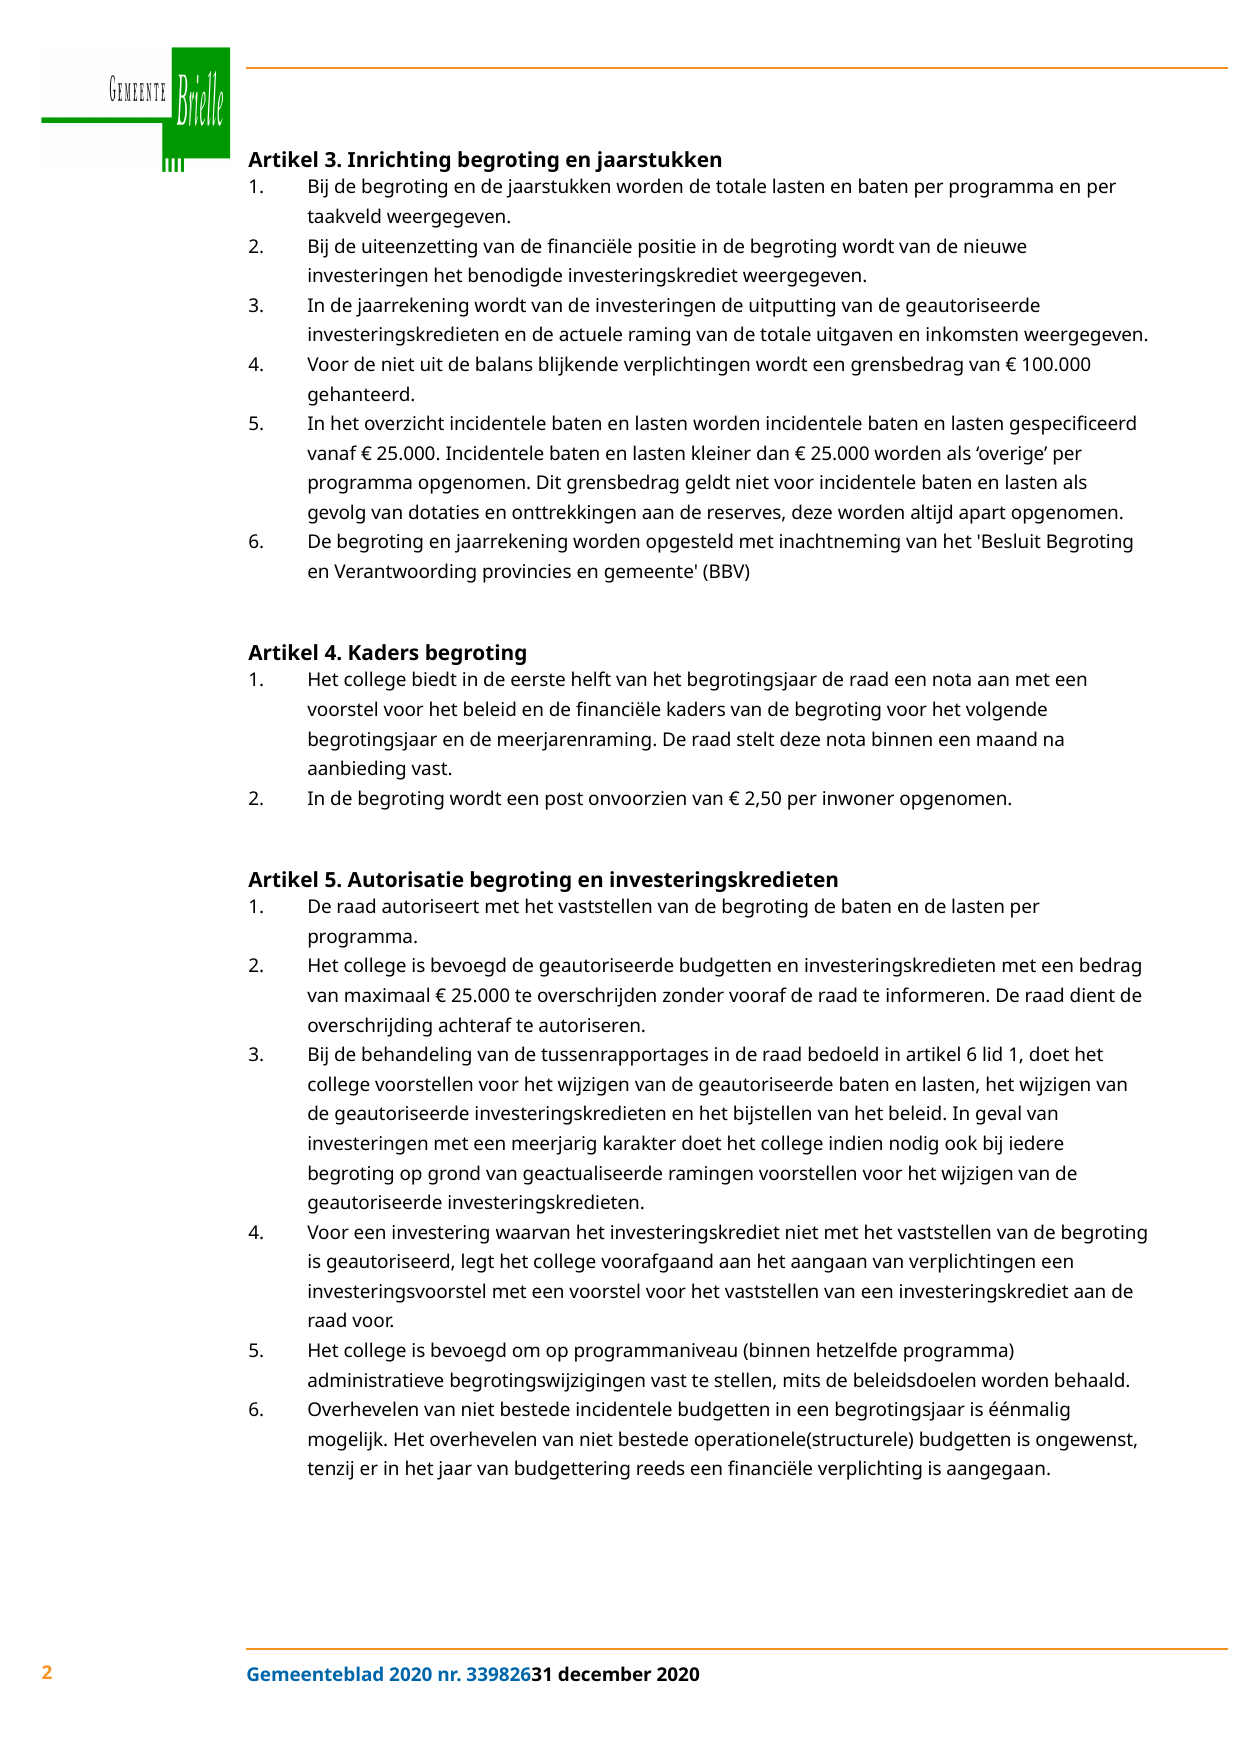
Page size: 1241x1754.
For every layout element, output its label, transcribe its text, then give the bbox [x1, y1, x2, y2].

list In de begroting wordt een post onvoorzien van € 2,50 per inwoner opgenomen. [248, 785, 1152, 811]
list Het college is bevoegd de geautoriseerde budgetten en investeringskredieten met een bedrag van maximaal € 25.000 te overschrijden zonder vooraf de raad te informeren. De raad dient de overschrijding achteraf te autoriseren. [248, 953, 1152, 1037]
list De begroting en jaarrekening worden opgesteld met inachtneming van het 'Besluit Begroting en Verantwoording provincies en gemeente' (BBV) [248, 529, 1152, 584]
picture [41, 47, 231, 172]
list In het overzicht incidentele baten en lasten worden incidentele baten en lasten gespecificeerd vanaf € 25.000. Incidentele baten en lasten kleiner dan € 25.000 worden als ‘overige’ per programma opgenomen. Dit grensbedrag geldt niet voor incidentele baten en lasten als gevolg van dotaties en onttrekkingen aan de reserves, deze worden altijd apart opgenomen. [248, 410, 1152, 525]
text Artikel 4. Kaders begroting [248, 638, 1152, 667]
list Voor een investering waarvan het investeringskrediet niet met het vaststellen van de begroting is geautoriseerd, legt het college voorafgaand aan het aangaan van verplichtingen een investeringsvoorstel met een voorstel voor het vaststellen van een investeringskrediet aan de raad voor. [248, 1219, 1152, 1333]
list Bij de behandeling van de tussenrapportages in de raad bedoeld in artikel 6 lid 1, doet het college voorstellen voor het wijzigen van de geautoriseerde baten en lasten, het wijzigen van de geautoriseerde investeringskredieten en het bijstellen van het beleid. In geval van investeringen met een meerjarig karakter doet het college indien nodig ook bij iedere begroting op grond van geactualiseerde ramingen voorstellen voor het wijzigen van de geautoriseerde investeringskredieten. [248, 1041, 1152, 1215]
list Het college biedt in de eerste helft van het begrotingsjaar de raad een nota aan met een voorstel voor het beleid en de financiële kaders van de begroting voor het volgende begrotingsjaar en de meerjarenraming. De raad stelt deze nota binnen een maand na aanbieding vast. [248, 667, 1152, 781]
list Het college is bevoegd om op programmaniveau (binnen hetzelfde programma) administratieve begrotingswijzigingen vast te stellen, mits de beleidsdoelen worden behaald. [248, 1337, 1152, 1392]
list In de jaarrekening wordt van de investeringen de uitputting van de geautoriseerde investeringskredieten en de actuele raming van de totale uitgaven en inkomsten weergegeven. [248, 292, 1152, 347]
list Overhevelen van niet bestede incidentele budgetten in een begrotingsjaar is éénmalig mogelijk. Het overhevelen van niet bestede operationele(structurele) budgetten is ongewenst, tenzij er in het jaar van budgettering reeds een financiële verplichting is aangegaan. [248, 1396, 1152, 1481]
list De raad autoriseert met het vaststellen van de begroting de baten en de lasten per programma. [248, 893, 1152, 949]
text Artikel 3. Inrichting begroting en jaarstukken [248, 145, 1152, 174]
text Artikel 5. Autorisatie begroting en investeringskredieten [248, 865, 1152, 893]
list Bij de uiteenzetting van de financiële positie in de begroting wordt van de nieuwe investeringen het benodigde investeringskrediet weergegeven. [248, 233, 1152, 288]
list Voor de niet uit de balans blijkende verplichtingen wordt een grensbedrag van € 100.000 gehanteerd. [248, 351, 1152, 406]
list Bij de begroting en de jaarstukken worden de totale lasten en baten per programma en per taakveld weergegeven. [248, 174, 1152, 229]
